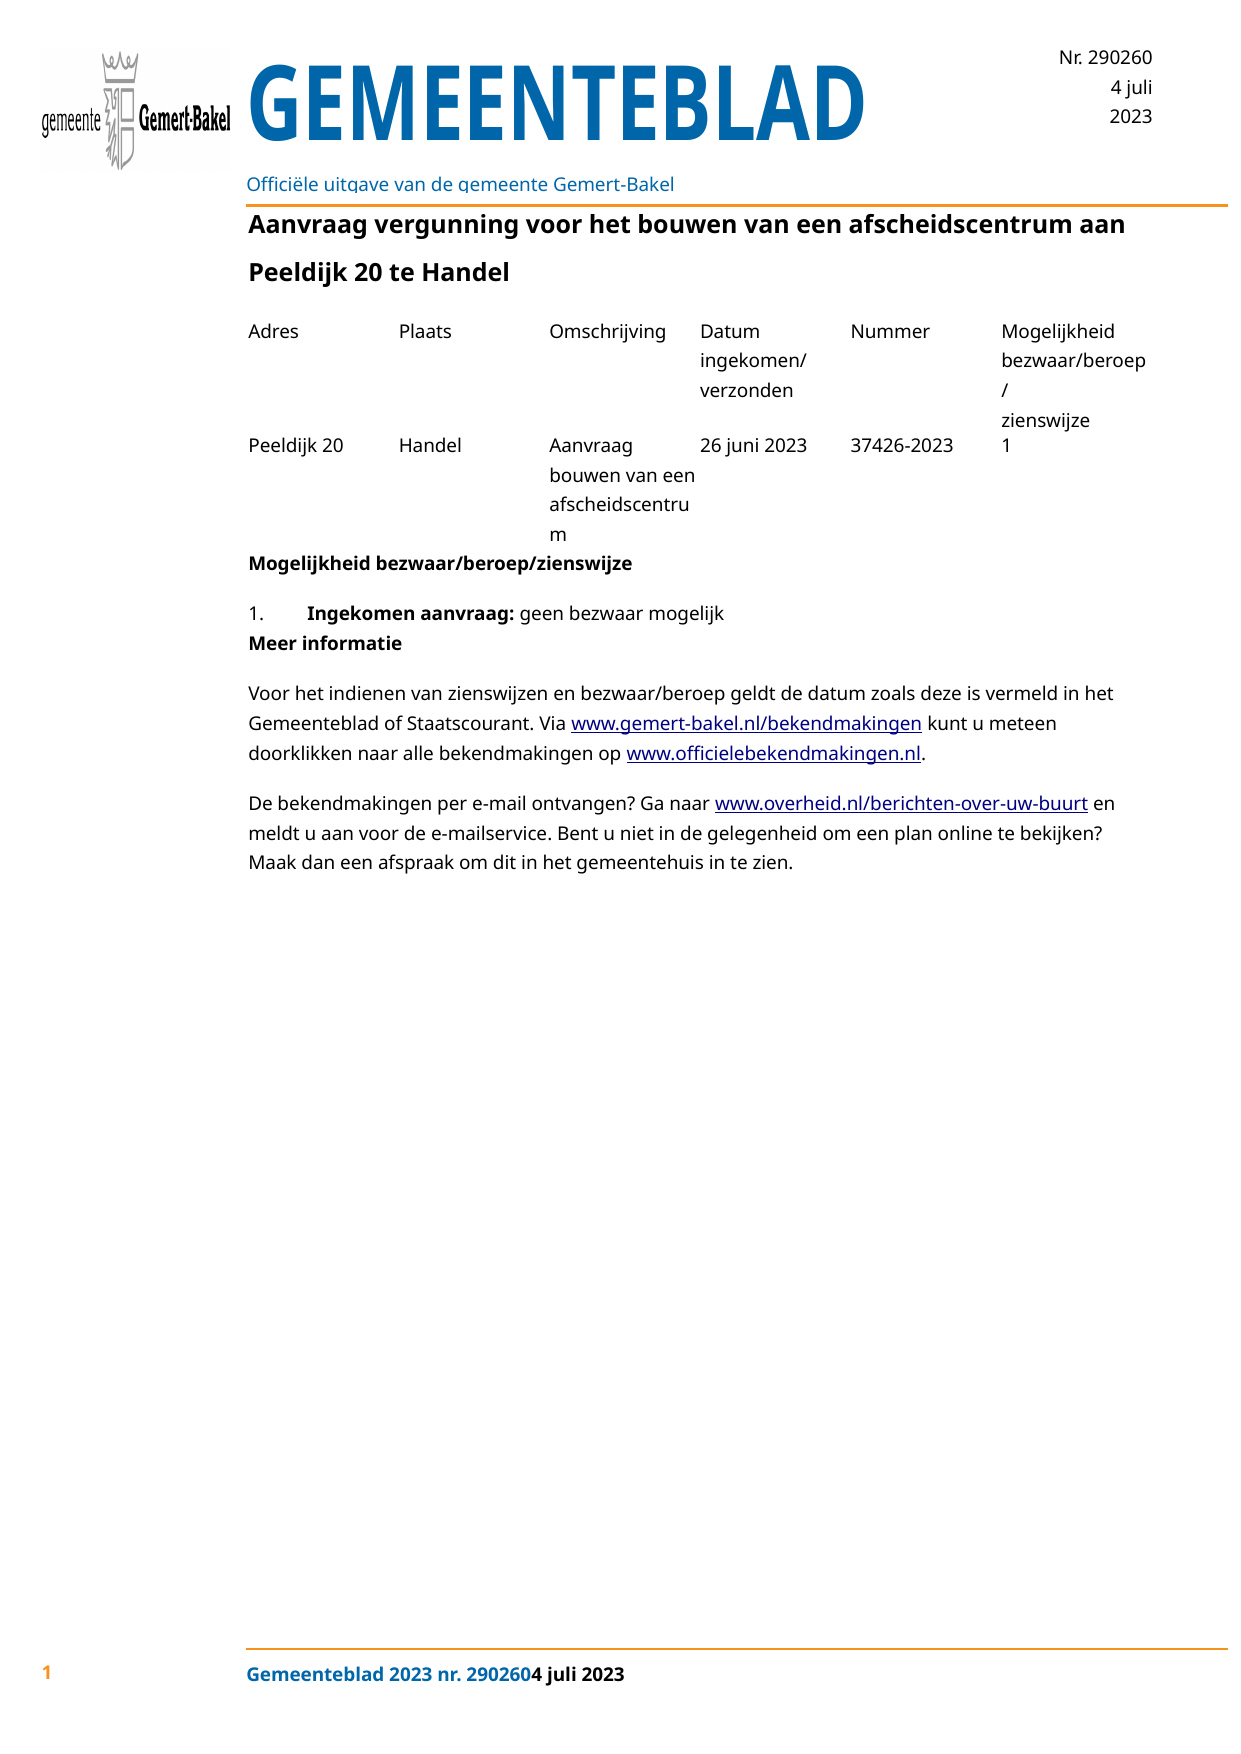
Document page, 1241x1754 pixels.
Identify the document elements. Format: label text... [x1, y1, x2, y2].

text Mogelijkheid bezwaar/beroep/zienswijze [248, 550, 1152, 576]
table_cell 26 juni 2023 [700, 433, 850, 547]
text Meer informatie [248, 630, 1152, 656]
text Voor het indienen van zienswijzen en bezwaar/beroep geldt de datum zoals deze is vermeld in het Gemeenteblad of Staatscourant. Via www.gemert-bakel.nl/bekendmakingen kunt u meteen doorklikken naar alle bekendmakingen op www.officielebekendmakingen.nl. [248, 681, 1152, 766]
text Aanvraag vergunning voor het bouwen van een afscheidscentrum aan Peeldijk 20 te Handel [248, 207, 1152, 288]
text De bekendmakingen per e-mail ontvangen? Ga naar www.overheid.nl/berichten-over-uw-buurt en meldt u aan voor de e-mailservice. Bent u niet in de gelegenheid om een plan online te bekijken? Maak dan een afspraak om dit in het gemeentehuis in te zien. [248, 790, 1152, 875]
table_header Adres [248, 318, 398, 432]
table_header Omschrijving [549, 318, 700, 432]
table_header Mogelijkheid bezwaar/beroep/ zienswijze [1001, 318, 1152, 432]
table_cell Peeldijk 20 [248, 433, 398, 547]
table_cell 1 [1001, 433, 1152, 547]
table_header Plaats [399, 318, 549, 432]
table_cell Handel [399, 433, 549, 547]
table_header Datum ingekomen/ verzonden [700, 318, 850, 432]
table_cell 37426-2023 [850, 433, 1001, 547]
table_header Nummer [850, 318, 1001, 432]
picture [41, 47, 231, 172]
table_cell Aanvraag bouwen van een afscheidscentrum [549, 433, 700, 547]
list Ingekomen aanvraag: geen bezwaar mogelijk [248, 601, 1152, 626]
